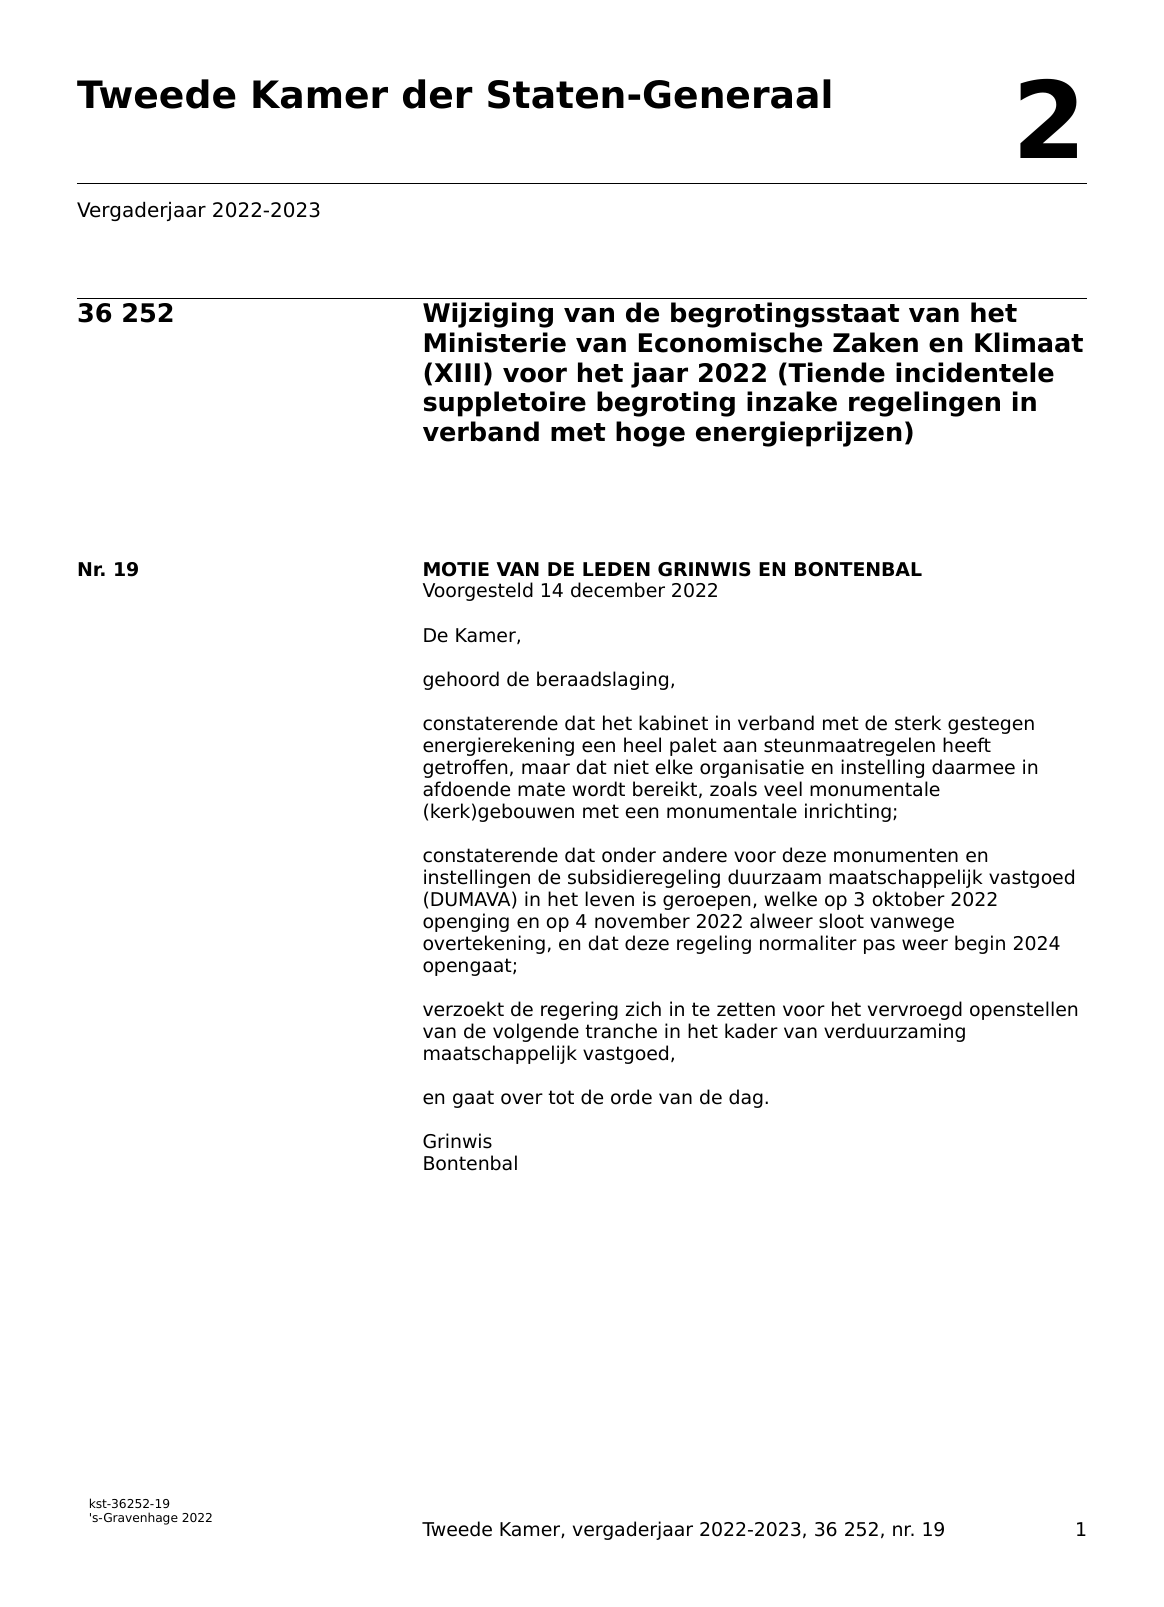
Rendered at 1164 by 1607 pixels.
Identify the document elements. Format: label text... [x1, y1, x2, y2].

text gehoord de beraadslaging, [422, 669, 1087, 691]
subtitle Nr. 19 MOTIE VAN DE LEDEN GRINWIS EN BONTENBAL [77, 558, 1087, 580]
text 's-Gravenhage 2022 [88, 1511, 323, 1525]
text Bontenbal [422, 1153, 1087, 1175]
text constaterende dat het kabinet in verband met de sterk gestegen energierekening een heel palet aan steunmaatregelen heeft getroffen, maar dat niet elke organisatie en instelling daarmee in afdoende mate wordt bereikt, zoals veel monumentale (kerk)gebouwen met een monumentale inrichting; [422, 713, 1087, 823]
text en gaat over tot de orde van de dag. [422, 1087, 1087, 1109]
table_header Tweede Kamer der Staten-Generaal [77, 59, 886, 183]
table_cell Vergaderjaar 2022-2023 [77, 184, 1087, 298]
text verzoekt de regering zich in te zetten voor het vervroegd openstellen van de volgende tranche in het kader van verduurzaming maatschappelijk vastgoed, [422, 999, 1087, 1065]
text Grinwis [422, 1131, 1087, 1153]
text De Kamer, [422, 624, 1087, 647]
subtitle 36 252 Wijziging van de begrotingsstaat van het Ministerie van Economische Zaken en Klimaat (XIII) voor het jaar 2022 (Tiende incidentele suppletoire begroting inzake regelingen in verband met hoge energieprijzen) [77, 299, 1087, 447]
table_header 2 [886, 59, 1087, 183]
text constaterende dat onder andere voor deze monumenten en instellingen de subsidieregeling duurzaam maatschappelijk vastgoed (DUMAVA) in het leven is geroepen, welke op 3 oktober 2022 openging en op 4 november 2022 alweer sloot vanwege overtekening, en dat deze regeling normaliter pas weer begin 2024 opengaat; [422, 845, 1087, 977]
text kst-36252-19 [88, 1497, 323, 1511]
text Voorgesteld 14 december 2022 [422, 580, 1087, 602]
